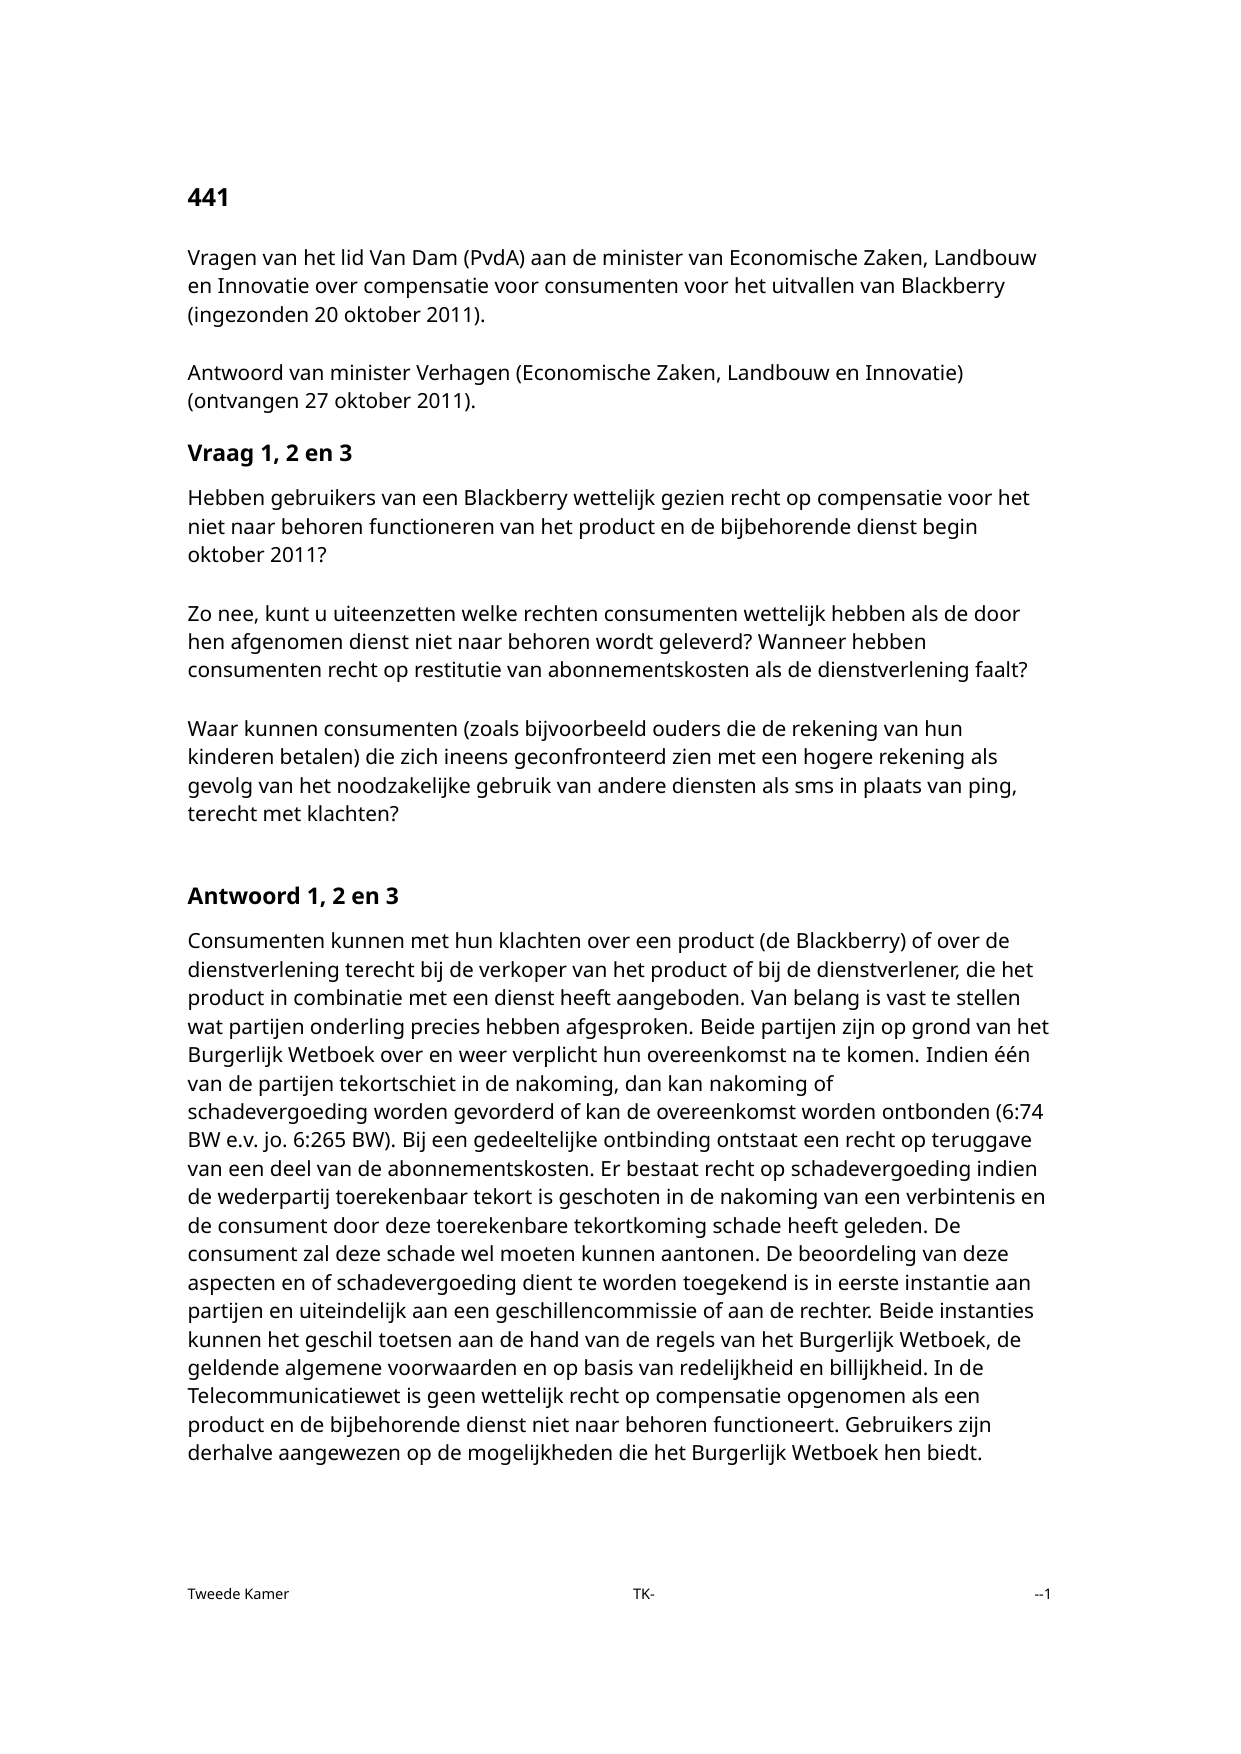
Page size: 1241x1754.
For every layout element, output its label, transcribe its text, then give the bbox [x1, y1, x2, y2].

text Vragen van het lid Van Dam (PvdA) aan de minister van Economische Zaken, Landbouw en Innovatie over compensatie voor consumenten voor het uitvallen van Blackberry (ingezonden 20 oktober 2011). [187, 243, 1053, 328]
text Hebben gebruikers van een Blackberry wettelijk gezien recht op compensatie voor het niet naar behoren functioneren van het product en de bijbehorende dienst begin oktober 2011? [187, 483, 1053, 569]
text Zo nee, kunt u uiteenzetten welke rechten consumenten wettelijk hebben als de door hen afgenomen dienst niet naar behoren wordt geleverd? Wanneer hebben consumenten recht op restitutie van abonnementskosten als de dienstverlening faalt? [187, 599, 1053, 684]
subtitle Antwoord 1, 2 en 3 [187, 880, 1053, 912]
text Consumenten kunnen met hun klachten over een product (de Blackberry) of over de dienstverlening terecht bij de verkoper van het product of bij de dienstverlener, die het product in combinatie met een dienst heeft aangeboden. Van belang is vast te stellen wat partijen onderling precies hebben afgesproken. Beide partijen zijn op grond van het Burgerlijk Wetboek over en weer verplicht hun overeenkomst na te komen. Indien één van de partijen tekortschiet in de nakoming, dan kan nakoming of schadevergoeding worden gevorderd of kan de overeenkomst worden ontbonden (6:74 BW e.v. jo. 6:265 BW). Bij een gedeeltelijke ontbinding ontstaat een recht op teruggave van een deel van de abonnementskosten. Er bestaat recht op schadevergoeding indien de wederpartij toerekenbaar tekort is geschoten in de nakoming van een verbintenis en de consument door deze toerekenbare tekortkoming schade heeft geleden. De consument zal deze schade wel moeten kunnen aantonen. De beoordeling van deze aspecten en of schadevergoeding dient te worden toegekend is in eerste instantie aan partijen en uiteindelijk aan een geschillencommissie of aan de rechter. Beide instanties kunnen het geschil toetsen aan de hand van de regels van het Burgerlijk Wetboek, de geldende algemene voorwaarden en op basis van redelijkheid en billijkheid. In de Telecommunicatiewet is geen wettelijk recht op compensatie opgenomen als een product en de bijbehorende dienst niet naar behoren functioneert. Gebruikers zijn derhalve aangewezen op de mogelijkheden die het Burgerlijk Wetboek hen biedt. [187, 927, 1053, 1467]
text Waar kunnen consumenten (zoals bijvoorbeeld ouders die de rekening van hun kinderen betalen) die zich ineens geconfronteerd zien met een hogere rekening als gevolg van het noodzakelijke gebruik van andere diensten als sms in plaats van ping, terecht met klachten? [187, 714, 1053, 828]
text 441 [187, 179, 1053, 213]
subtitle Vraag 1, 2 en 3 [187, 437, 1053, 468]
text Antwoord van minister Verhagen (Economische Zaken, Landbouw en Innovatie) (ontvangen 27 oktober 2011). [187, 358, 1053, 415]
